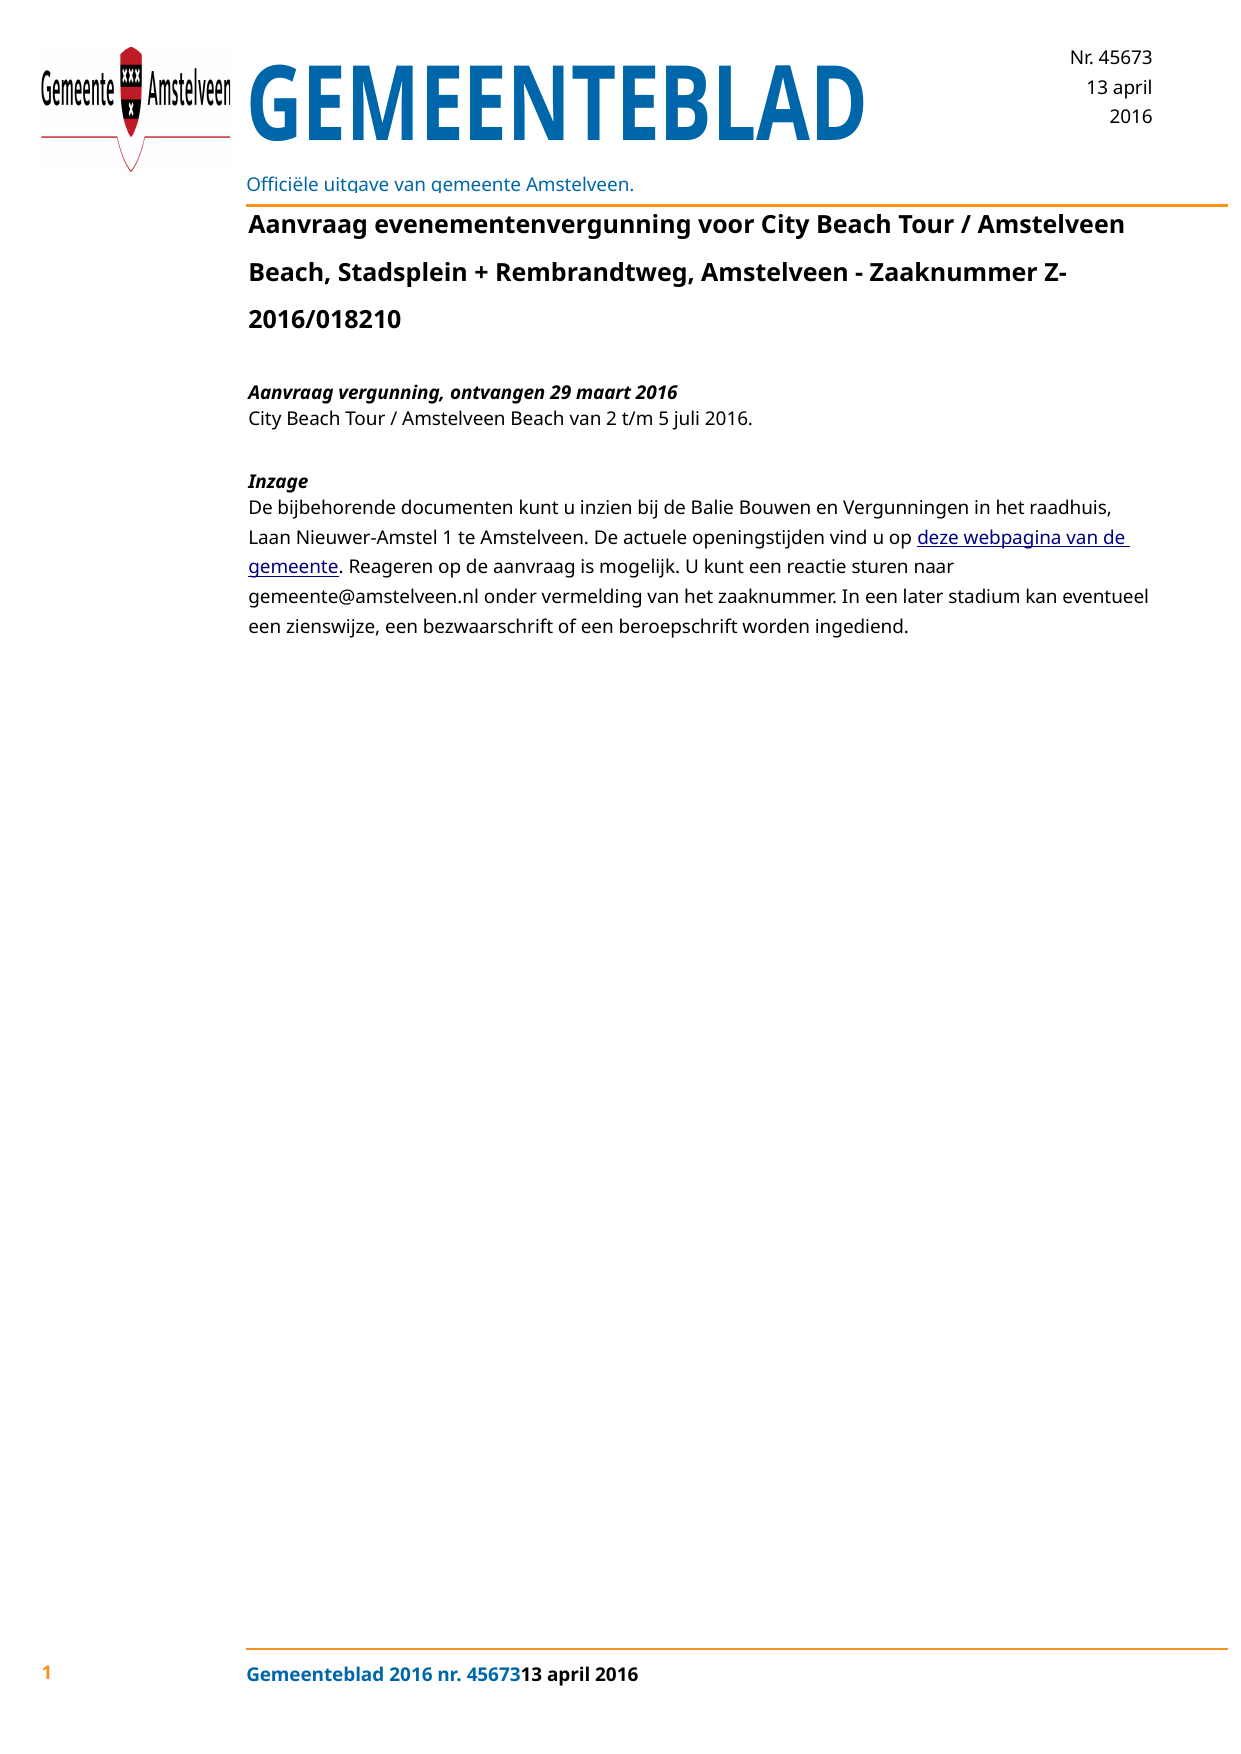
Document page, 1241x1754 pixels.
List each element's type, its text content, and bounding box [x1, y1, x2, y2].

text Aanvraag evenementenvergunning voor City Beach Tour / Amstelveen Beach, Stadsplein + Rembrandtweg, Amstelveen - Zaaknummer Z-2016/018210 [248, 207, 1152, 336]
picture [41, 47, 231, 172]
text De bijbehorende documenten kunt u inzien bij de Balie Bouwen en Vergunningen in het raadhuis, Laan Nieuwer-Amstel 1 te Amstelveen. De actuele openingstijden vind u op deze webpagina van de gemeente. Reageren op de aanvraag is mogelijk. U kunt een reactie sturen naar gemeente@amstelveen.nl onder vermelding van het zaaknummer. In een later stadium kan eventueel een zienswijze, een bezwaarschrift of een beroepschrift worden ingediend. [248, 494, 1152, 638]
text Inzage [248, 469, 1152, 494]
text Aanvraag vergunning, ontvangen 29 maart 2016 [248, 379, 1152, 405]
text City Beach Tour / Amstelveen Beach van 2 t/m 5 juli 2016. [248, 405, 1152, 431]
